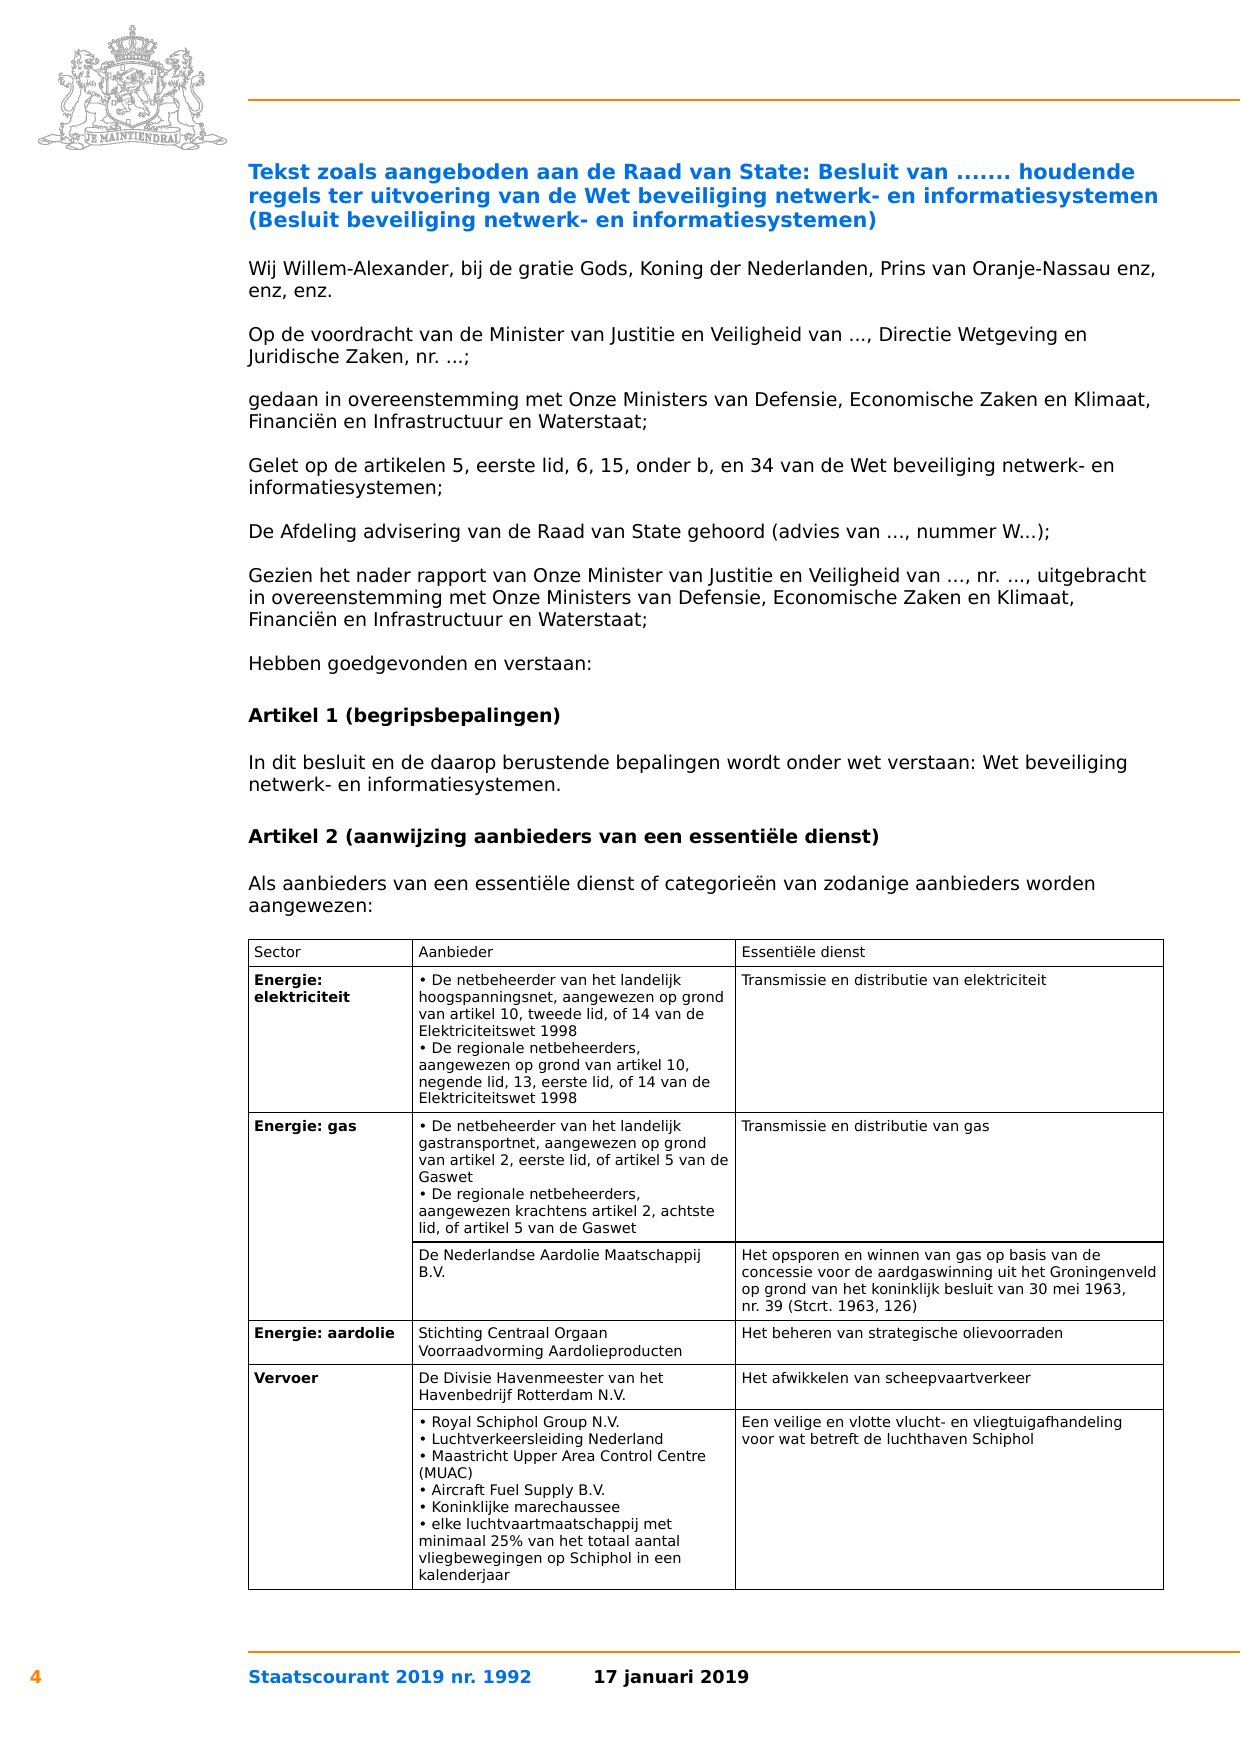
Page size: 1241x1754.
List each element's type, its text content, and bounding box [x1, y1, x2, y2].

table_header Essentiële dienst [736, 940, 1163, 966]
table_cell • De netbeheerder van het landelijk hoogspanningsnet, aangewezen op grond van artikel 10, tweede lid, of 14 van de Elektriciteitswet 1998 • De regionale netbeheerders, aangewezen op grond van artikel 10, negende lid, 13, eerste lid, of 14 van de Elektriciteitswet 1998 [413, 967, 735, 1112]
table_header Sector [249, 940, 412, 966]
table_cell De Divisie Havenmeester van het Havenbedrijf Rotterdam N.V. [413, 1365, 735, 1408]
text gedaan in overeenstemming met Onze Ministers van Defensie, Economische Zaken en Klimaat, Financiën en Infrastructuur en Waterstaat; [248, 389, 1163, 433]
table_cell Vervoer [249, 1365, 412, 1589]
text De Afdeling advisering van de Raad van State gehoord (advies van ..., nummer W...); [248, 521, 1163, 543]
text Hebben goedgevonden en verstaan: [248, 653, 1163, 675]
table_cell • Royal Schiphol Group N.V. • Luchtverkeersleiding Nederland • Maastricht Upper Area Control Centre (MUAC) • Aircraft Fuel Supply B.V. • Koninklijke marechaussee • elke luchtvaartmaatschappij met minimaal 25% van het totaal aantal vliegbewegingen op Schiphol in een kalenderjaar [413, 1410, 735, 1589]
text Als aanbieders van een essentiële dienst of categorieën van zodanige aanbieders worden aangewezen: [248, 873, 1163, 917]
table_cell Het afwikkelen van scheepvaartverkeer [736, 1365, 1163, 1408]
text Op de voordracht van de Minister van Justitie en Veiligheid van ..., Directie Wetgeving en Juridische Zaken, nr. ...; [248, 323, 1163, 367]
table_cell • De netbeheerder van het landelijk gastransportnet, aangewezen op grond van artikel 2, eerste lid, of artikel 5 van de Gaswet • De regionale netbeheerders, aangewezen krachtens artikel 2, achtste lid, of artikel 5 van de Gaswet [413, 1113, 735, 1241]
table_cell De Nederlandse Aardolie Maatschappij B.V. [413, 1243, 735, 1320]
table_cell Energie: aardolie [249, 1321, 412, 1364]
table_cell Het beheren van strategische olievoorraden [736, 1321, 1163, 1364]
picture [38, 25, 227, 150]
text Gezien het nader rapport van Onze Minister van Justitie en Veiligheid van ..., nr. ..., uitgebracht in overeenstemming met Onze Ministers van Defensie, Economische Zaken en Klimaat, Financiën en Infrastructuur en Waterstaat; [248, 565, 1163, 631]
table_cell Energie: gas [249, 1113, 412, 1320]
subtitle Artikel 2 (aanwijzing aanbieders van een essentiële dienst) [248, 826, 1163, 848]
table_cell Energie: elektriciteit [249, 967, 412, 1112]
subtitle Artikel 1 (begripsbepalingen) [248, 705, 1163, 727]
table_cell Transmissie en distributie van gas [736, 1113, 1163, 1241]
text In dit besluit en de daarop berustende bepalingen wordt onder wet verstaan: Wet beveiliging netwerk- en informatiesystemen. [248, 752, 1163, 796]
text Gelet op de artikelen 5, eerste lid, 6, 15, onder b, en 34 van de Wet beveiliging netwerk- en informatiesystemen; [248, 455, 1163, 499]
table_cell Transmissie en distributie van elektriciteit [736, 967, 1163, 1112]
text Wij Willem-Alexander, bij de gratie Gods, Koning der Nederlanden, Prins van Oranje-Nassau enz, enz, enz. [248, 258, 1163, 302]
subtitle Tekst zoals aangeboden aan de Raad van State: Besluit van ....... houdende regels ter uitvoering van de Wet beveiliging netwerk- en informatiesystemen (Besluit beveiliging netwerk- en informatiesystemen) [248, 160, 1163, 233]
table_header Aanbieder [413, 940, 735, 966]
table_cell Het opsporen en winnen van gas op basis van de concessie voor de aardgaswinning uit het Groningenveld op grond van het koninklijk besluit van 30 mei 1963, nr. 39 (Stcrt. 1963, 126) [736, 1243, 1163, 1320]
table_cell Stichting Centraal Orgaan Voorraadvorming Aardolieproducten [413, 1321, 735, 1364]
table_cell Een veilige en vlotte vlucht- en vliegtuigafhandeling voor wat betreft de luchthaven Schiphol [736, 1410, 1163, 1589]
